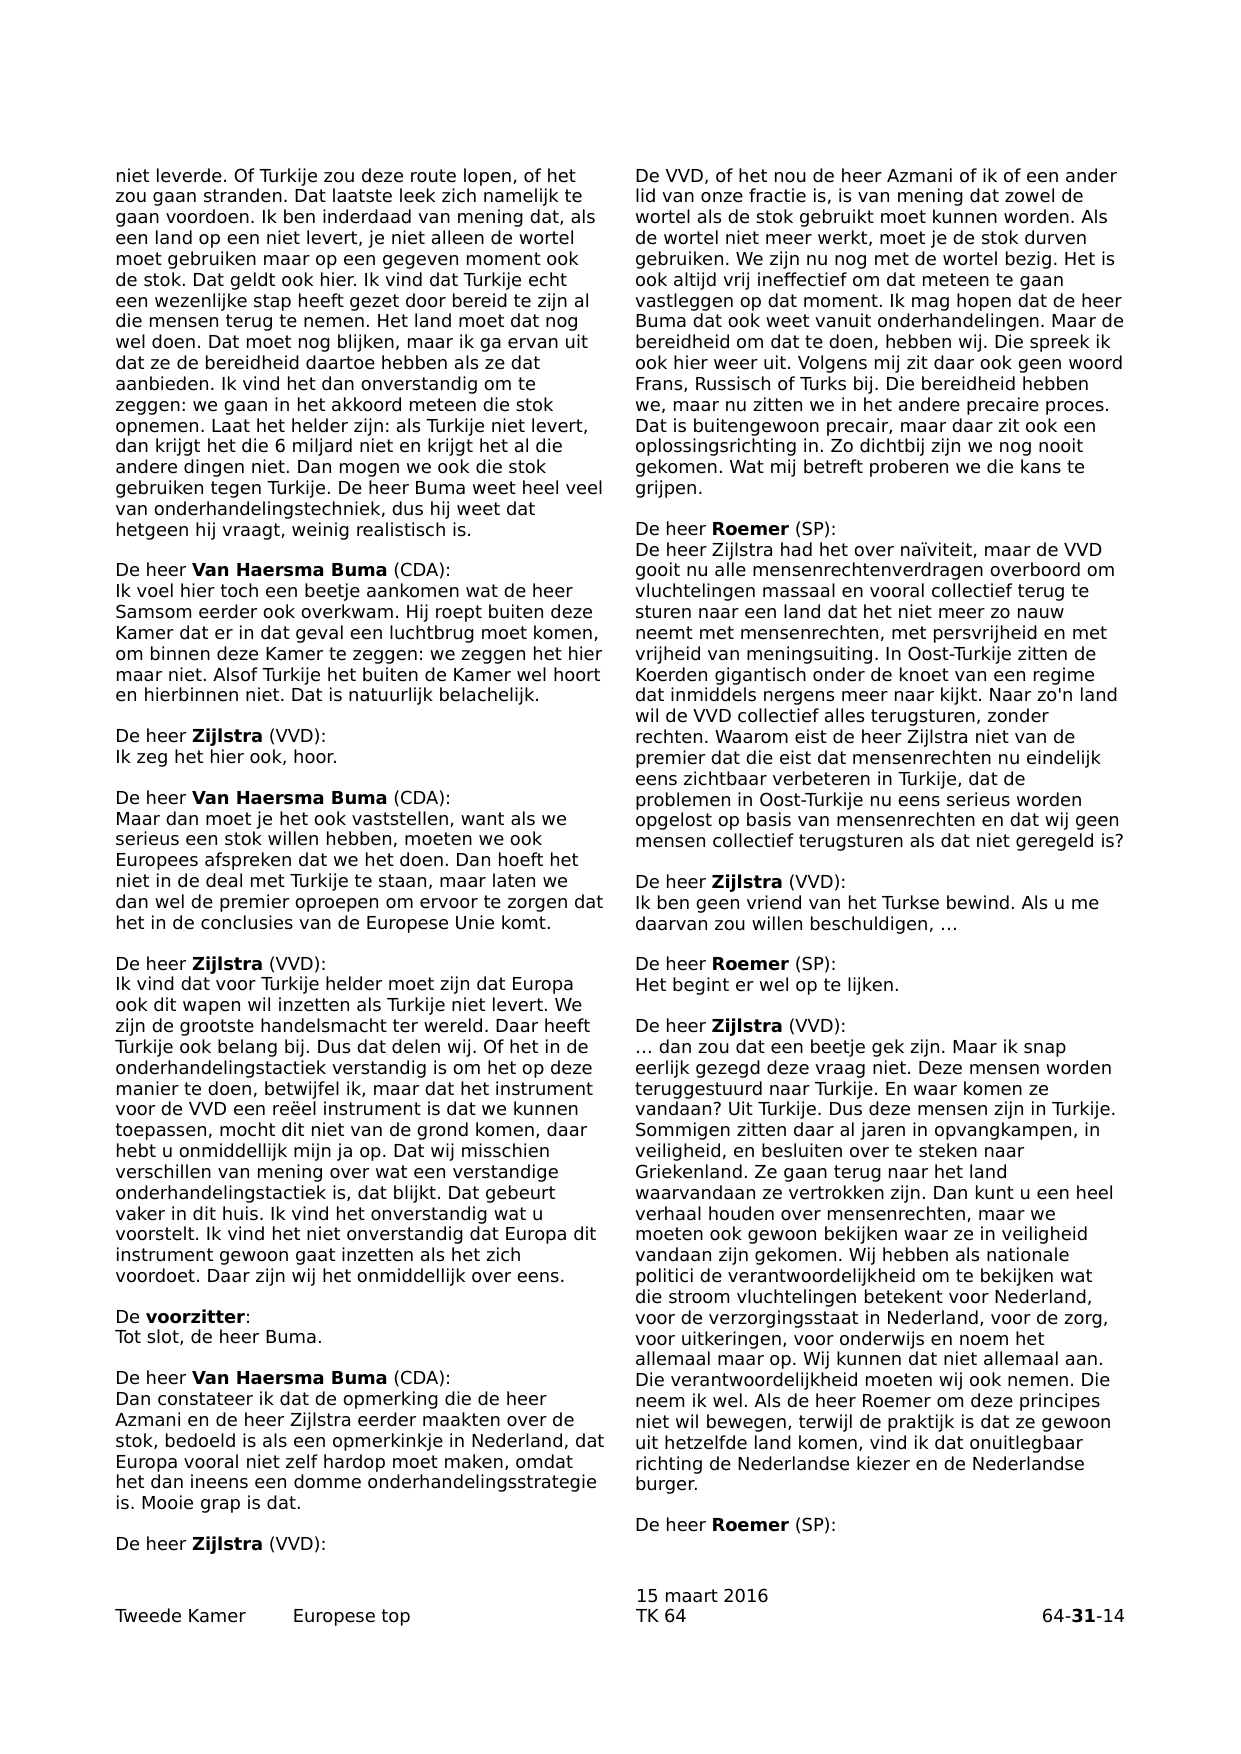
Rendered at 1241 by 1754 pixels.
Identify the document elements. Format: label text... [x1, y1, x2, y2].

text Ik zeg het hier ook, hoor. [115, 747, 605, 768]
text De VVD, of het nou de heer Azmani of ik of een ander lid van onze fractie is, is van mening dat zowel de wortel als de stok gebruikt moet kunnen worden. Als de wortel niet meer werkt, moet je de stok durven gebruiken. We zijn nu nog met de wortel bezig. Het is ook altijd vrij ineffectief om dat meteen te gaan vastleggen op dat moment. Ik mag hopen dat de heer Buma dat ook weet vanuit onderhandelingen. Maar de bereidheid om dat te doen, hebben wij. Die spreek ik ook hier weer uit. Volgens mij zit daar ook geen woord Frans, Russisch of Turks bij. Die bereidheid hebben we, maar nu zitten we in het andere precaire proces. Dat is buitengewoon precair, maar daar zit ook een oplossingsrichting in. Zo dichtbij zijn we nog nooit gekomen. Wat mij betreft proberen we die kans te grijpen. [635, 165, 1125, 499]
text De heer Zijlstra (VVD): [115, 1534, 605, 1554]
text De heer Zijlstra (VVD): [635, 872, 1125, 893]
text De heer Zijlstra (VVD): [115, 726, 605, 747]
text Het begint er wel op te lijken. [635, 975, 1125, 996]
text De heer Zijlstra (VVD): [115, 953, 605, 974]
text De heer Roemer (SP): [635, 519, 1125, 539]
text … dan zou dat een beetje gek zijn. Maar ik snap eerlijk gezegd deze vraag niet. Deze mensen worden teruggestuurd naar Turkije. En waar komen ze vandaan? Uit Turkije. Dus deze mensen zijn in Turkije. Sommigen zitten daar al jaren in opvangkampen, in veiligheid, en besluiten over te steken naar Griekenland. Ze gaan terug naar het land waarvandaan ze vertrokken zijn. Dan kunt u een heel verhaal houden over mensenrechten, maar we moeten ook gewoon bekijken waar ze in veiligheid vandaan zijn gekomen. Wij hebben als nationale politici de verantwoordelijkheid om te bekijken wat die stroom vluchtelingen betekent voor Nederland, voor de verzorgingsstaat in Nederland, voor de zorg, voor uitkeringen, voor onderwijs en noem het allemaal maar op. Wij kunnen dat niet allemaal aan. Die verantwoordelijkheid moeten wij ook nemen. Die neem ik wel. Als de heer Roemer om deze principes niet wil bewegen, terwijl de praktijk is dat ze gewoon uit hetzelfde land komen, vind ik dat onuitlegbaar richting de Nederlandse kiezer en de Nederlandse burger. [635, 1037, 1125, 1495]
text De heer Zijlstra had het over naïviteit, maar de VVD gooit nu alle mensenrechtenverdragen overboord om vluchtelingen massaal en vooral collectief terug te sturen naar een land dat het niet meer zo nauw neemt met mensenrechten, met persvrijheid en met vrijheid van meningsuiting. In Oost-Turkije zitten de Koerden gigantisch onder de knoet van een regime dat inmiddels nergens meer naar kijkt. Naar zo'n land wil de VVD collectief alles terugsturen, zonder rechten. Waarom eist de heer Zijlstra niet van de premier dat die eist dat mensenrechten nu eindelijk eens zichtbaar verbeteren in Turkije, dat de problemen in Oost-Turkije nu eens serieus worden opgelost op basis van mensenrechten en dat wij geen mensen collectief terugsturen als dat niet geregeld is? [635, 539, 1125, 852]
text De voorzitter: [115, 1307, 605, 1327]
text De heer Van Haersma Buma (CDA): [115, 560, 605, 581]
text De heer Roemer (SP): [635, 954, 1125, 975]
text De heer Roemer (SP): [635, 1515, 1125, 1536]
text De heer Zijlstra (VVD): [635, 1016, 1125, 1037]
text De heer Van Haersma Buma (CDA): [115, 1368, 605, 1389]
text Ik ben geen vriend van het Turkse bewind. Als u me daarvan zou willen beschuldigen, … [635, 893, 1125, 934]
text Maar dan moet je het ook vaststellen, want als we serieus een stok willen hebben, moeten we ook Europees afspreken dat we het doen. Dan hoeft het niet in de deal met Turkije te staan, maar laten we dan wel de premier oproepen om ervoor te zorgen dat het in de conclusies van de Europese Unie komt. [115, 808, 605, 933]
text Tot slot, de heer Buma. [115, 1327, 605, 1348]
text De heer Van Haersma Buma (CDA): [115, 788, 605, 808]
text Ik voel hier toch een beetje aankomen wat de heer Samsom eerder ook overkwam. Hij roept buiten deze Kamer dat er in dat geval een luchtbrug moet komen, om binnen deze Kamer te zeggen: we zeggen het hier maar niet. Alsof Turkije het buiten de Kamer wel hoort en hierbinnen niet. Dat is natuurlijk belachelijk. [115, 581, 605, 706]
text niet leverde. Of Turkije zou deze route lopen, of het zou gaan stranden. Dat laatste leek zich namelijk te gaan voordoen. Ik ben inderdaad van mening dat, als een land op een niet levert, je niet alleen de wortel moet gebruiken maar op een gegeven moment ook de stok. Dat geldt ook hier. Ik vind dat Turkije echt een wezenlijke stap heeft gezet door bereid te zijn al die mensen terug te nemen. Het land moet dat nog wel doen. Dat moet nog blijken, maar ik ga ervan uit dat ze de bereidheid daartoe hebben als ze dat aanbieden. Ik vind het dan onverstandig om te zeggen: we gaan in het akkoord meteen die stok opnemen. Laat het helder zijn: als Turkije niet levert, dan krijgt het die 6 miljard niet en krijgt het al die andere dingen niet. Dan mogen we ook die stok gebruiken tegen Turkije. De heer Buma weet heel veel van onderhandelingstechniek, dus hij weet dat hetgeen hij vraagt, weinig realistisch is. [115, 165, 605, 540]
text Ik vind dat voor Turkije helder moet zijn dat Europa ook dit wapen wil inzetten als Turkije niet levert. We zijn de grootste handelsmacht ter wereld. Daar heeft Turkije ook belang bij. Dus dat delen wij. Of het in de onderhandelingstactiek verstandig is om het op deze manier te doen, betwijfel ik, maar dat het instrument voor de VVD een reëel instrument is dat we kunnen toepassen, mocht dit niet van de grond komen, daar hebt u onmiddellijk mijn ja op. Dat wij misschien verschillen van mening over wat een verstandige onderhandelingstactiek is, dat blijkt. Dat gebeurt vaker in dit huis. Ik vind het onverstandig wat u voorstelt. Ik vind het niet onverstandig dat Europa dit instrument gewoon gaat inzetten als het zich voordoet. Daar zijn wij het onmiddellijk over eens. [115, 974, 605, 1287]
text Dan constateer ik dat de opmerking die de heer Azmani en de heer Zijlstra eerder maakten over de stok, bedoeld is als een opmerkinkje in Nederland, dat Europa vooral niet zelf hardop moet maken, omdat het dan ineens een domme onderhandelingsstrategie is. Mooie grap is dat. [115, 1389, 605, 1514]
